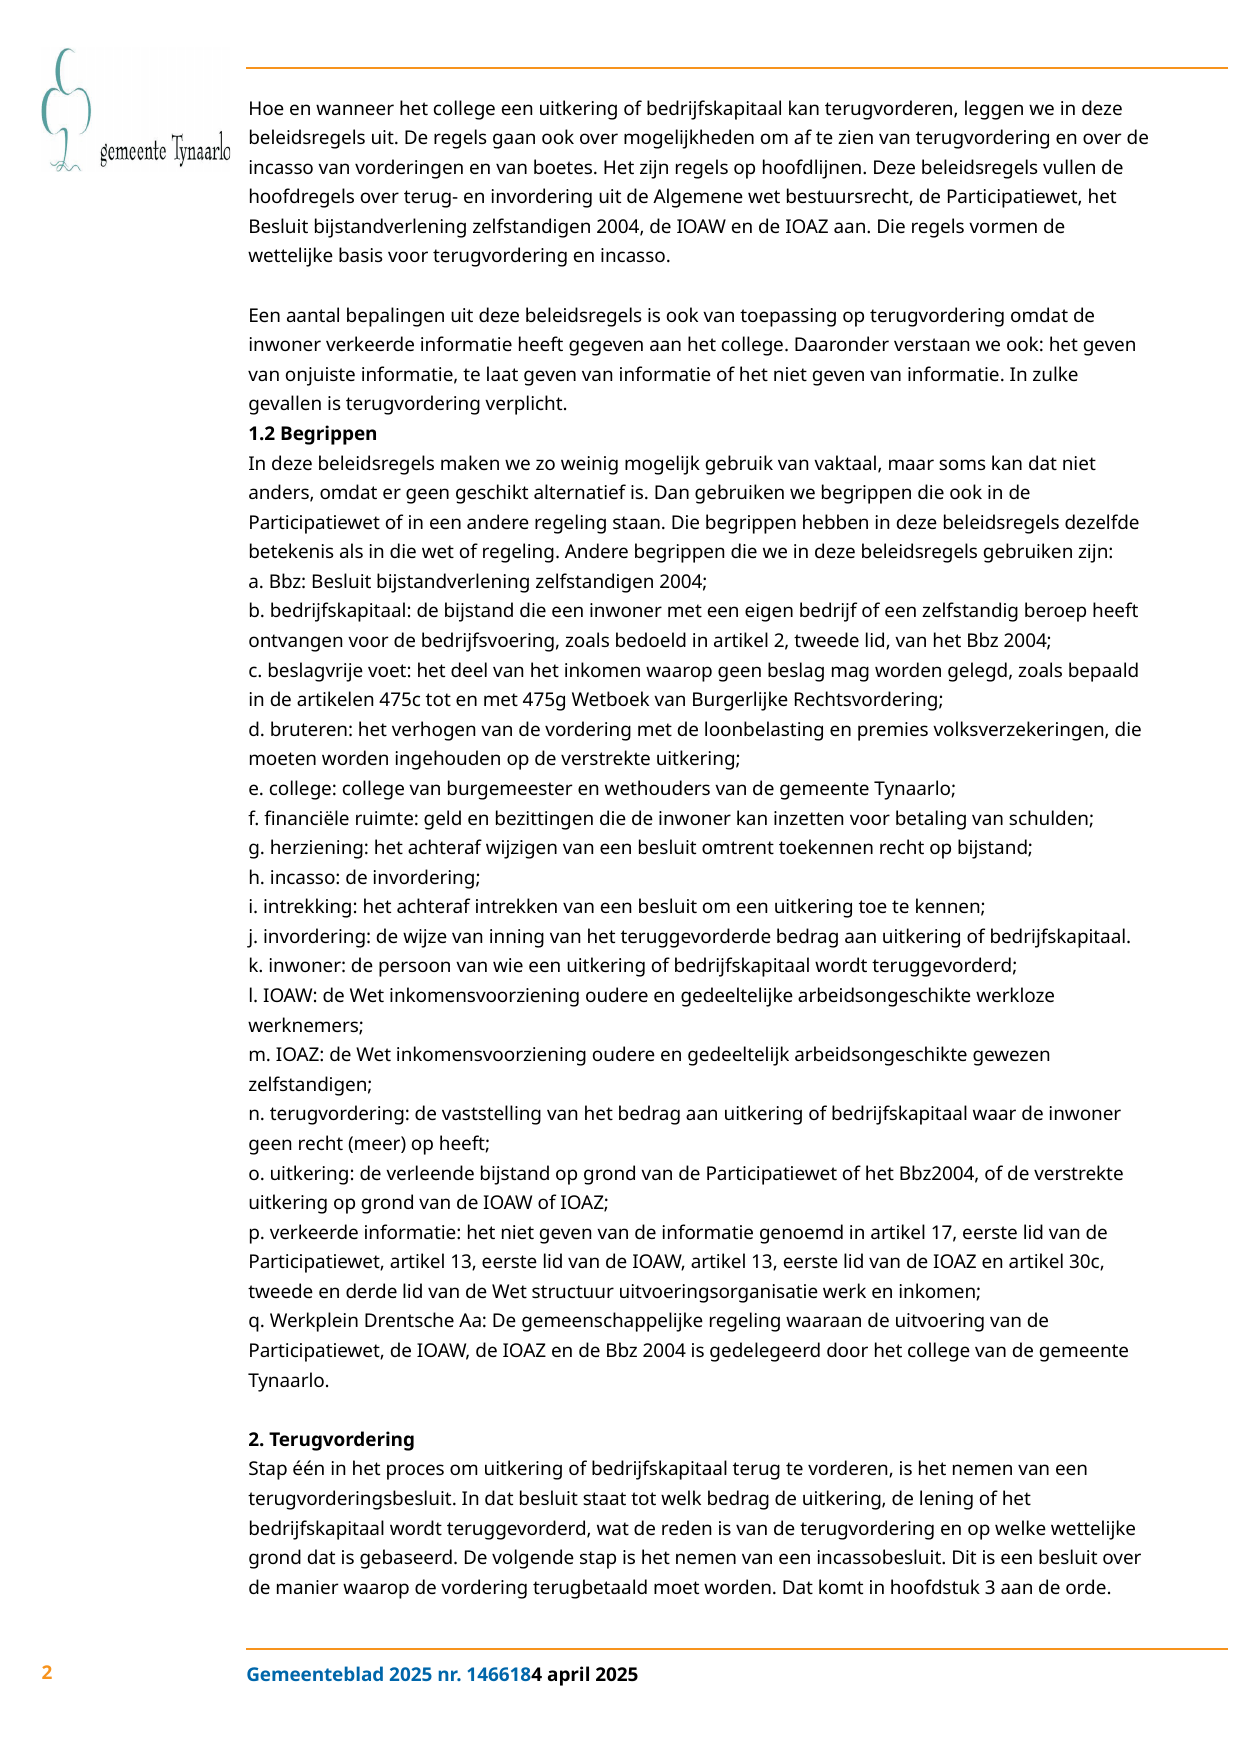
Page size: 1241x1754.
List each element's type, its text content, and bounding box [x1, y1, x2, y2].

text f. financiële ruimte: geld en bezittingen die de inwoner kan inzetten voor betaling van schulden; [248, 805, 1152, 831]
text c. beslagvrije voet: het deel van het inkomen waarop geen beslag mag worden gelegd, zoals bepaald in de artikelen 475c tot en met 475g Wetboek van Burgerlijke Rechtsvordering; [248, 657, 1152, 712]
text 2. Terugvordering [248, 1426, 1152, 1452]
text e. college: college van burgemeester en wethouders van de gemeente Tynaarlo; [248, 775, 1152, 801]
text Hoe en wanneer het college een uitkering of bedrijfskapitaal kan terugvorderen, leggen we in deze beleidsregels uit. De regels gaan ook over mogelijkheden om af te zien van terugvordering en over de incasso van vorderingen en van boetes. Het zijn regels op hoofdlijnen. Deze beleidsregels vullen de hoofdregels over terug- en invordering uit de Algemene wet bestuursrecht, de Participatiewet, het Besluit bijstandverlening zelfstandigen 2004, de IOAW en de IOAZ aan. Die regels vormen de wettelijke basis voor terugvordering en incasso. [248, 95, 1152, 268]
text l. IOAW: de Wet inkomensvoorziening oudere en gedeeltelijke arbeidsongeschikte werkloze werknemers; [248, 982, 1152, 1038]
text n. terugvordering: de vaststelling van het bedrag aan uitkering of bedrijfskapitaal waar de inwoner geen recht (meer) op heeft; [248, 1101, 1152, 1156]
text 1.2 Begrippen [248, 420, 1152, 446]
text k. inwoner: de persoon van wie een uitkering of bedrijfskapitaal wordt teruggevorderd; [248, 953, 1152, 978]
text m. IOAZ: de Wet inkomensvoorziening oudere en gedeeltelijk arbeidsongeschikte gewezen zelfstandigen; [248, 1041, 1152, 1097]
text g. herziening: het achteraf wijzigen van een besluit omtrent toekennen recht op bijstand; [248, 834, 1152, 860]
text b. bedrijfskapitaal: de bijstand die een inwoner met een eigen bedrijf of een zelfstandig beroep heeft ontvangen voor de bedrijfsvoering, zoals bedoeld in artikel 2, tweede lid, van het Bbz 2004; [248, 598, 1152, 653]
text d. bruteren: het verhogen van de vordering met de loonbelasting en premies volksverzekeringen, die moeten worden ingehouden op de verstrekte uitkering; [248, 716, 1152, 771]
text In deze beleidsregels maken we zo weinig mogelijk gebruik van vaktaal, maar soms kan dat niet anders, omdat er geen geschikt alternatief is. Dan gebruiken we begrippen die ook in de Participatiewet of in een andere regeling staan. Die begrippen hebben in deze beleidsregels dezelfde betekenis als in die wet of regeling. Andere begrippen die we in deze beleidsregels gebruiken zijn: [248, 450, 1152, 564]
text q. Werkplein Drentsche Aa: De gemeenschappelijke regeling waaraan de uitvoering van de Participatiewet, de IOAW, de IOAZ en de Bbz 2004 is gedelegeerd door het college van de gemeente Tynaarlo. [248, 1308, 1152, 1393]
text a. Bbz: Besluit bijstandverlening zelfstandigen 2004; [248, 568, 1152, 594]
text j. invordering: de wijze van inning van het teruggevorderde bedrag aan uitkering of bedrijfskapitaal. [248, 923, 1152, 949]
text Een aantal bepalingen uit deze beleidsregels is ook van toepassing op terugvordering omdat de inwoner verkeerde informatie heeft gegeven aan het college. Daaronder verstaan we ook: het geven van onjuiste informatie, te laat geven van informatie of het niet geven van informatie. In zulke gevallen is terugvordering verplicht. [248, 302, 1152, 416]
text i. intrekking: het achteraf intrekken van een besluit om een uitkering toe te kennen; [248, 893, 1152, 919]
text o. uitkering: de verleende bijstand op grond van de Participatiewet of het Bbz2004, of de verstrekte uitkering op grond van de IOAW of IOAZ; [248, 1160, 1152, 1215]
picture [41, 47, 231, 172]
text h. incasso: de invordering; [248, 864, 1152, 890]
text p. verkeerde informatie: het niet geven van de informatie genoemd in artikel 17, eerste lid van de Participatiewet, artikel 13, eerste lid van de IOAW, artikel 13, eerste lid van de IOAZ en artikel 30c, tweede en derde lid van de Wet structuur uitvoeringsorganisatie werk en inkomen; [248, 1219, 1152, 1304]
text Stap één in het proces om uitkering of bedrijfskapitaal terug te vorderen, is het nemen van een terugvorderingsbesluit. In dat besluit staat tot welk bedrag de uitkering, de lening of het bedrijfskapitaal wordt teruggevorderd, wat de reden is van de terugvordering en op welke wettelijke grond dat is gebaseerd. De volgende stap is het nemen van een incassobesluit. Dit is een besluit over de manier waarop de vordering terugbetaald moet worden. Dat komt in hoofdstuk 3 aan de orde. [248, 1456, 1152, 1600]
